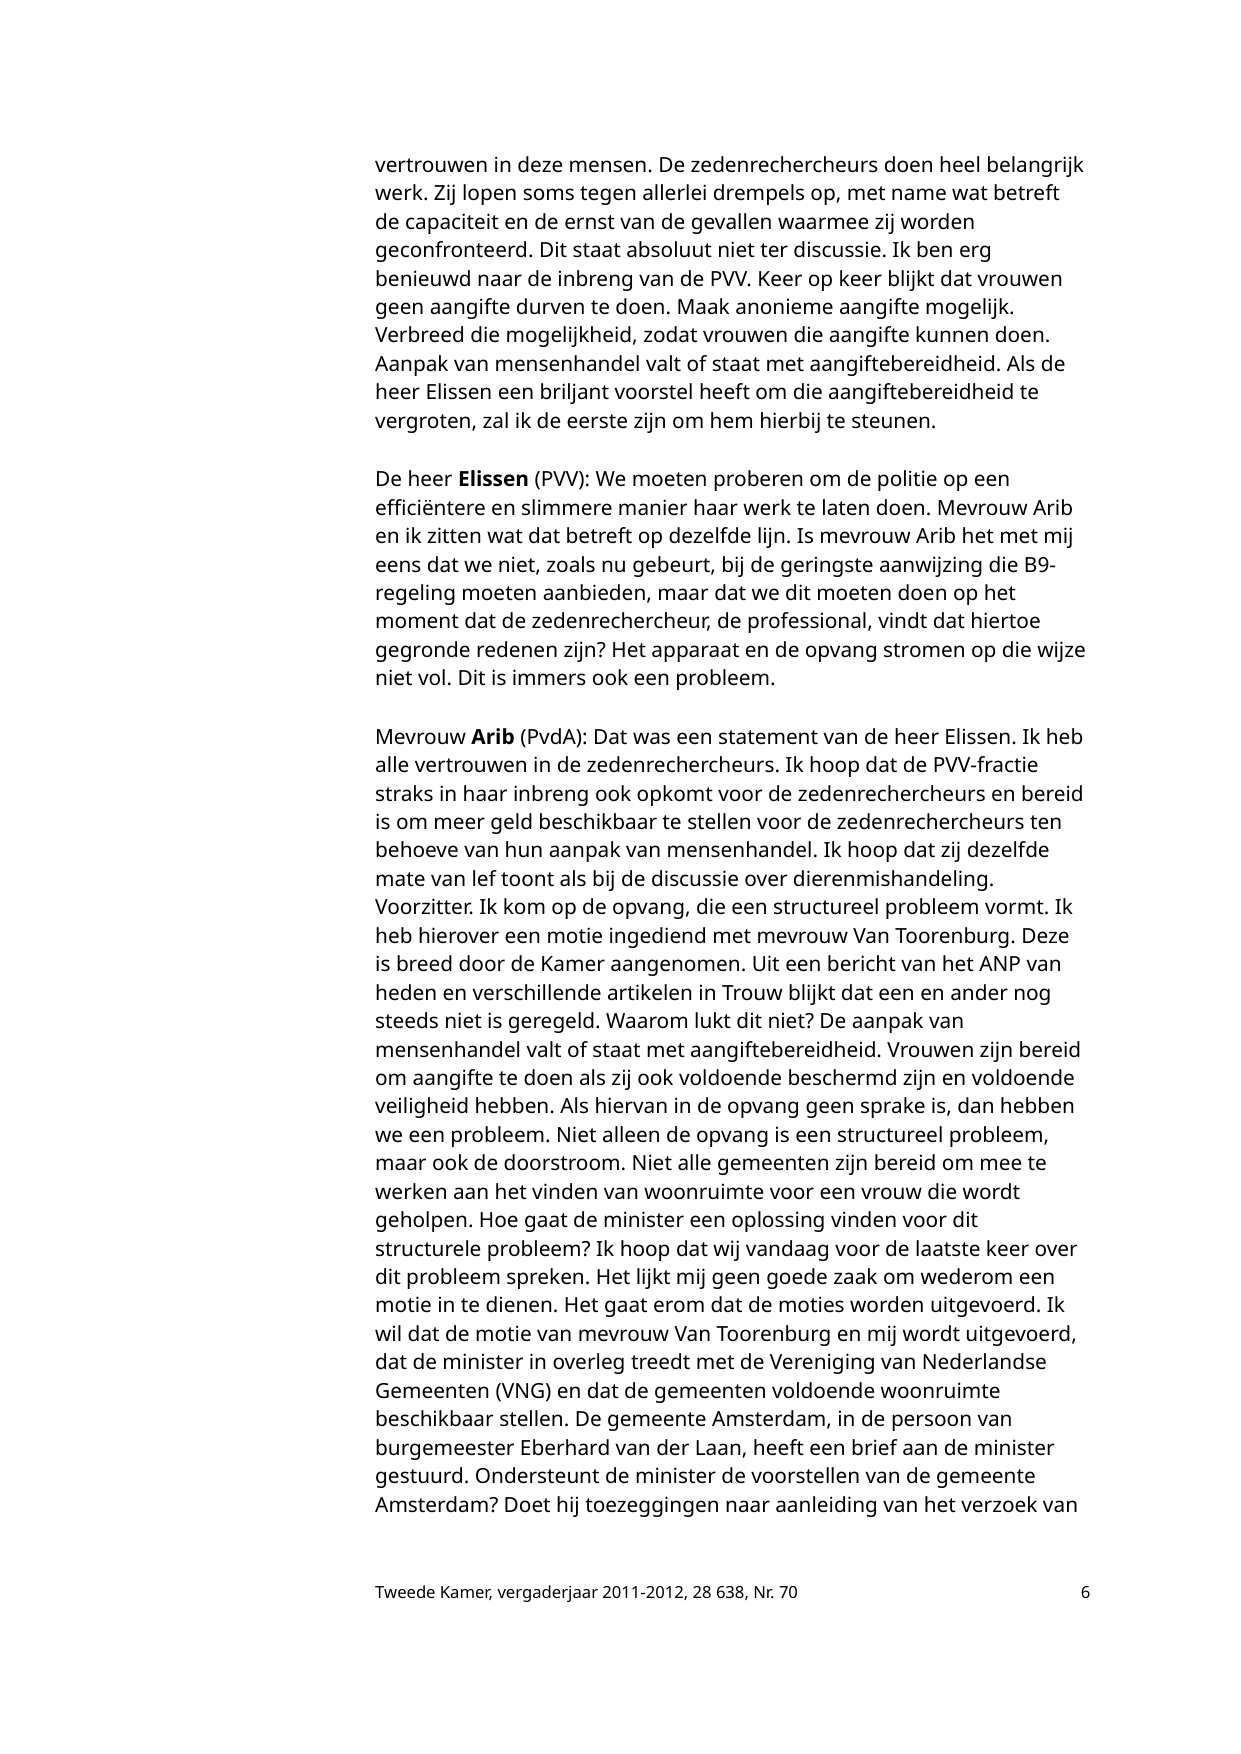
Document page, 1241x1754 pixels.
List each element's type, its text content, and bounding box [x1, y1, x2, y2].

text Voorzitter. Ik kom op de opvang, die een structureel probleem vormt. Ik heb hierover een motie ingediend met mevrouw Van Toorenburg. Deze is breed door de Kamer aangenomen. Uit een bericht van het ANP van heden en verschillende artikelen in Trouw blijkt dat een en ander nog steeds niet is geregeld. Waarom lukt dit niet? De aanpak van mensenhandel valt of staat met aangiftebereidheid. Vrouwen zijn bereid om aangifte te doen als zij ook voldoende beschermd zijn en voldoende veiligheid hebben. Als hiervan in de opvang geen sprake is, dan hebben we een probleem. Niet alleen de opvang is een structureel probleem, maar ook de doorstroom. Niet alle gemeenten zijn bereid om mee te werken aan het vinden van woonruimte voor een vrouw die wordt geholpen. Hoe gaat de minister een oplossing vinden voor dit structurele probleem? Ik hoop dat wij vandaag voor de laatste keer over dit probleem spreken. Het lijkt mij geen goede zaak om wederom een motie in te dienen. Het gaat erom dat de moties worden uitgevoerd. Ik wil dat de motie van mevrouw Van Toorenburg en mij wordt uitgevoerd, dat de minister in overleg treedt met de Vereniging van Nederlandse Gemeenten (VNG) en dat de gemeenten voldoende woonruimte beschikbaar stellen. De gemeente Amsterdam, in de persoon van burgemeester Eberhard van der Laan, heeft een brief aan de minister gestuurd. Ondersteunt de minister de voorstellen van de gemeente Amsterdam? Doet hij toezeggingen naar aanleiding van het verzoek van [375, 892, 1090, 1518]
text De heer Elissen (PVV): We moeten proberen om de politie op een efficiëntere en slimmere manier haar werk te laten doen. Mevrouw Arib en ik zitten wat dat betreft op dezelfde lijn. Is mevrouw Arib het met mij eens dat we niet, zoals nu gebeurt, bij de geringste aanwijzing die B9-regeling moeten aanbieden, maar dat we dit moeten doen op het moment dat de zedenrechercheur, de professional, vindt dat hiertoe gegronde redenen zijn? Het apparaat en de opvang stromen op die wijze niet vol. Dit is immers ook een probleem. [375, 464, 1090, 692]
text Mevrouw Arib (PvdA): Dat was een statement van de heer Elissen. Ik heb alle vertrouwen in de zedenrechercheurs. Ik hoop dat de PVV-fractie straks in haar inbreng ook opkomt voor de zedenrechercheurs en bereid is om meer geld beschikbaar te stellen voor de zedenrechercheurs ten behoeve van hun aanpak van mensenhandel. Ik hoop dat zij dezelfde mate van lef toont als bij de discussie over dierenmishandeling. [375, 722, 1090, 892]
text vertrouwen in deze mensen. De zedenrechercheurs doen heel belangrijk werk. Zij lopen soms tegen allerlei drempels op, met name wat betreft de capaciteit en de ernst van de gevallen waarmee zij worden geconfronteerd. Dit staat absoluut niet ter discussie. Ik ben erg benieuwd naar de inbreng van de PVV. Keer op keer blijkt dat vrouwen geen aangifte durven te doen. Maak anonieme aangifte mogelijk. Verbreed die mogelijkheid, zodat vrouwen die aangifte kunnen doen. Aanpak van mensenhandel valt of staat met aangiftebereidheid. Als de heer Elissen een briljant voorstel heeft om die aangiftebereidheid te vergroten, zal ik de eerste zijn om hem hierbij te steunen. [375, 150, 1090, 434]
